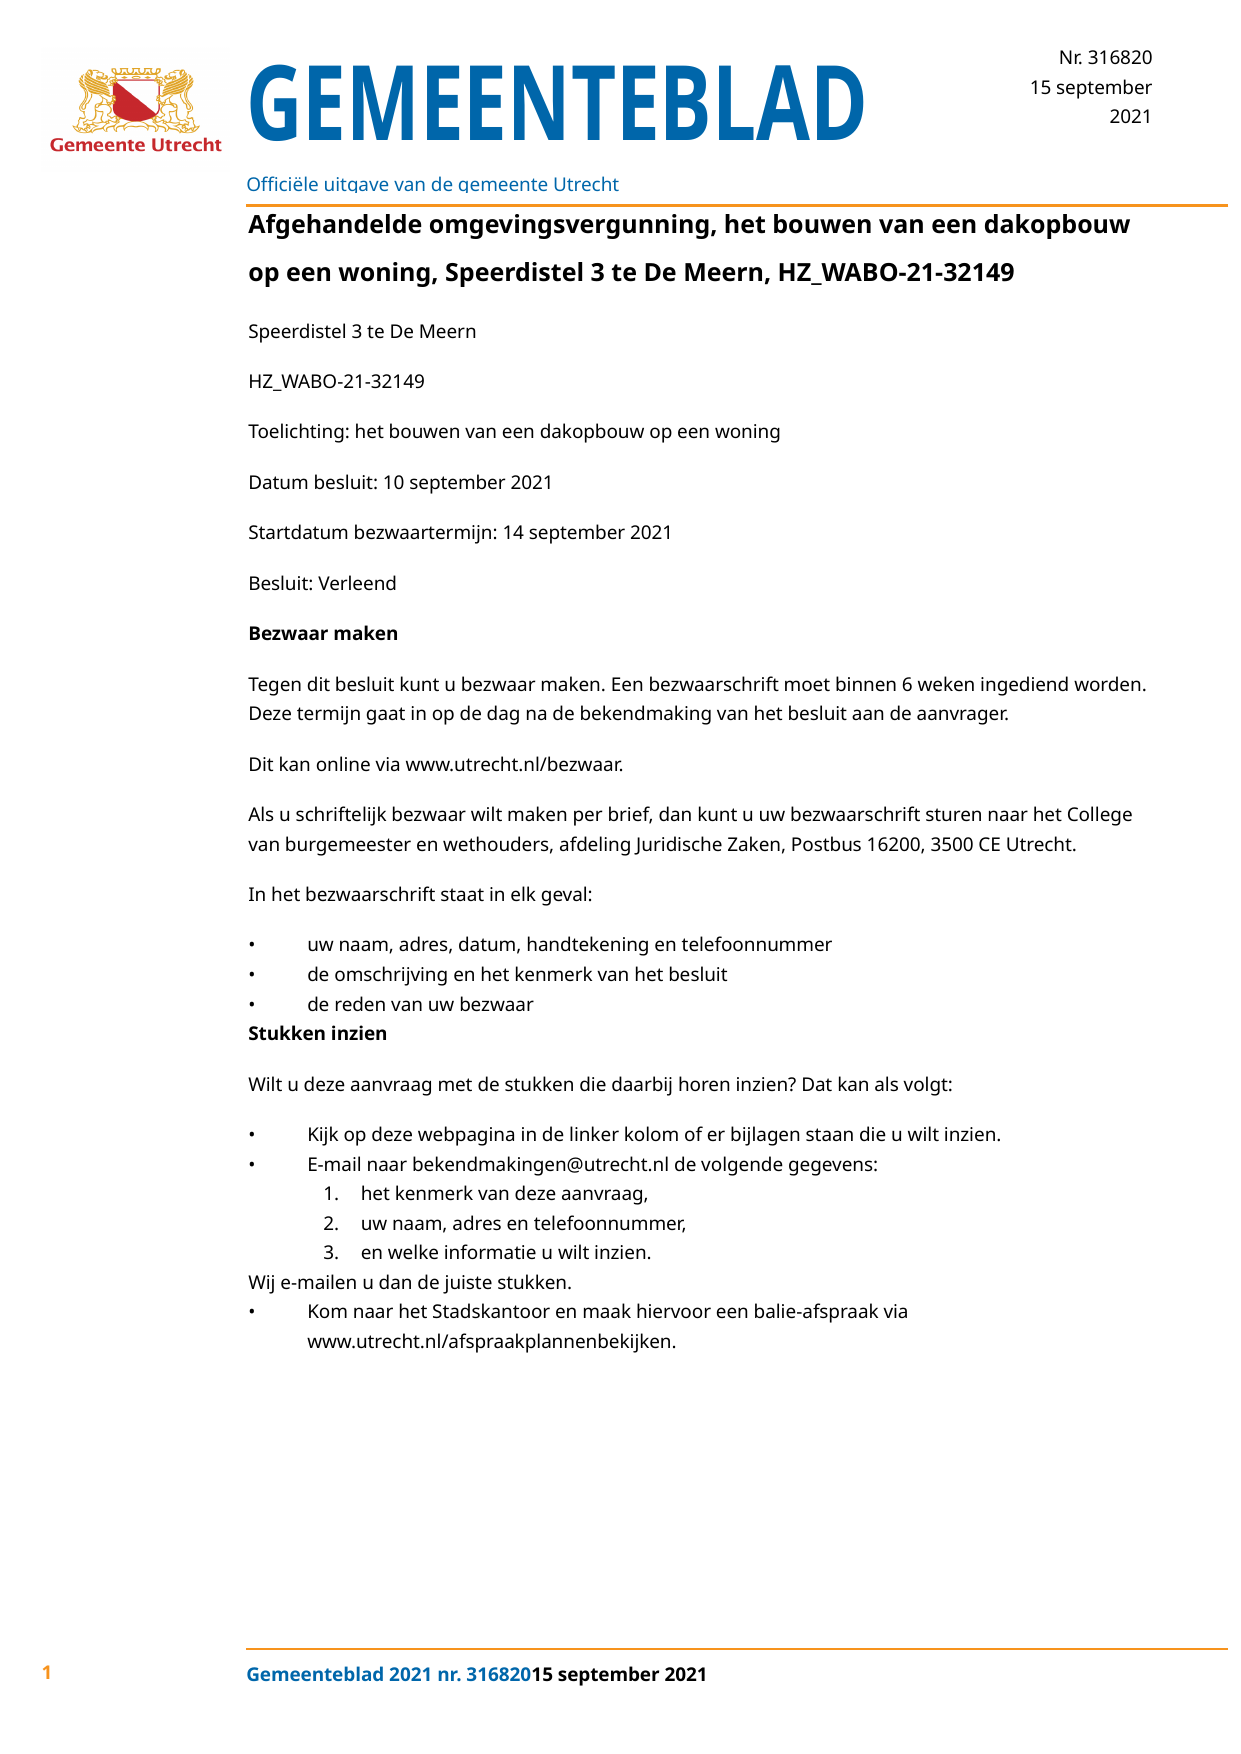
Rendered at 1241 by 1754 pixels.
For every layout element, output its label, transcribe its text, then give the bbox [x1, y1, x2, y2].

text Speerdistel 3 te De Meern [248, 318, 1152, 344]
text Als u schriftelijk bezwaar wilt maken per brief, dan kunt u uw bezwaarschrift sturen naar het College van burgemeester en wethouders, afdeling Juridische Zaken, Postbus 16200, 3500 CE Utrecht. [248, 801, 1152, 857]
list uw naam, adres, datum, handtekening en telefoonnummer [248, 932, 1152, 957]
text Toelichting: het bouwen van een dakopbouw op een woning [248, 419, 1152, 444]
text In het bezwaarschrift staat in elk geval: [248, 881, 1152, 907]
list het kenmerk van deze aanvraag, [323, 1180, 1152, 1206]
list Kijk op deze webpagina in de linker kolom of er bijlagen staan die u wilt inzien. [248, 1121, 1152, 1147]
text Wilt u deze aanvraag met de stukken die daarbij horen inzien? Dat kan als volgt: [248, 1071, 1152, 1097]
text Afgehandelde omgevingsvergunning, het bouwen van een dakopbouw op een woning, Speerdistel 3 te De Meern, HZ_WABO-21-32149 [248, 207, 1152, 288]
text Besluit: Verleend [248, 570, 1152, 596]
text Dit kan online via www.utrecht.nl/bezwaar. [248, 751, 1152, 777]
picture [41, 47, 231, 172]
text HZ_WABO-21-32149 [248, 368, 1152, 394]
list de omschrijving en het kenmerk van het besluit [248, 961, 1152, 987]
list E-mail naar bekendmakingen@utrecht.nl de volgende gegevens: [248, 1151, 1152, 1177]
text Datum besluit: 10 september 2021 [248, 469, 1152, 495]
text Startdatum bezwaartermijn: 14 september 2021 [248, 519, 1152, 545]
text Tegen dit besluit kunt u bezwaar maken. Een bezwaarschrift moet binnen 6 weken ingediend worden. Deze termijn gaat in op de dag na de bekendmaking van het besluit aan de aanvrager. [248, 671, 1152, 726]
list Kom naar het Stadskantoor en maak hiervoor een balie-afspraak via www.utrecht.nl/afspraakplannenbekijken. [248, 1299, 1152, 1354]
list de reden van uw bezwaar [248, 991, 1152, 1017]
list uw naam, adres en telefoonnummer, [323, 1210, 1152, 1236]
list en welke informatie u wilt inzien. [323, 1239, 1152, 1265]
text Stukken inzien [248, 1020, 1152, 1046]
text Bezwaar maken [248, 620, 1152, 646]
text Wij e-mailen u dan de juiste stukken. [248, 1269, 1152, 1295]
